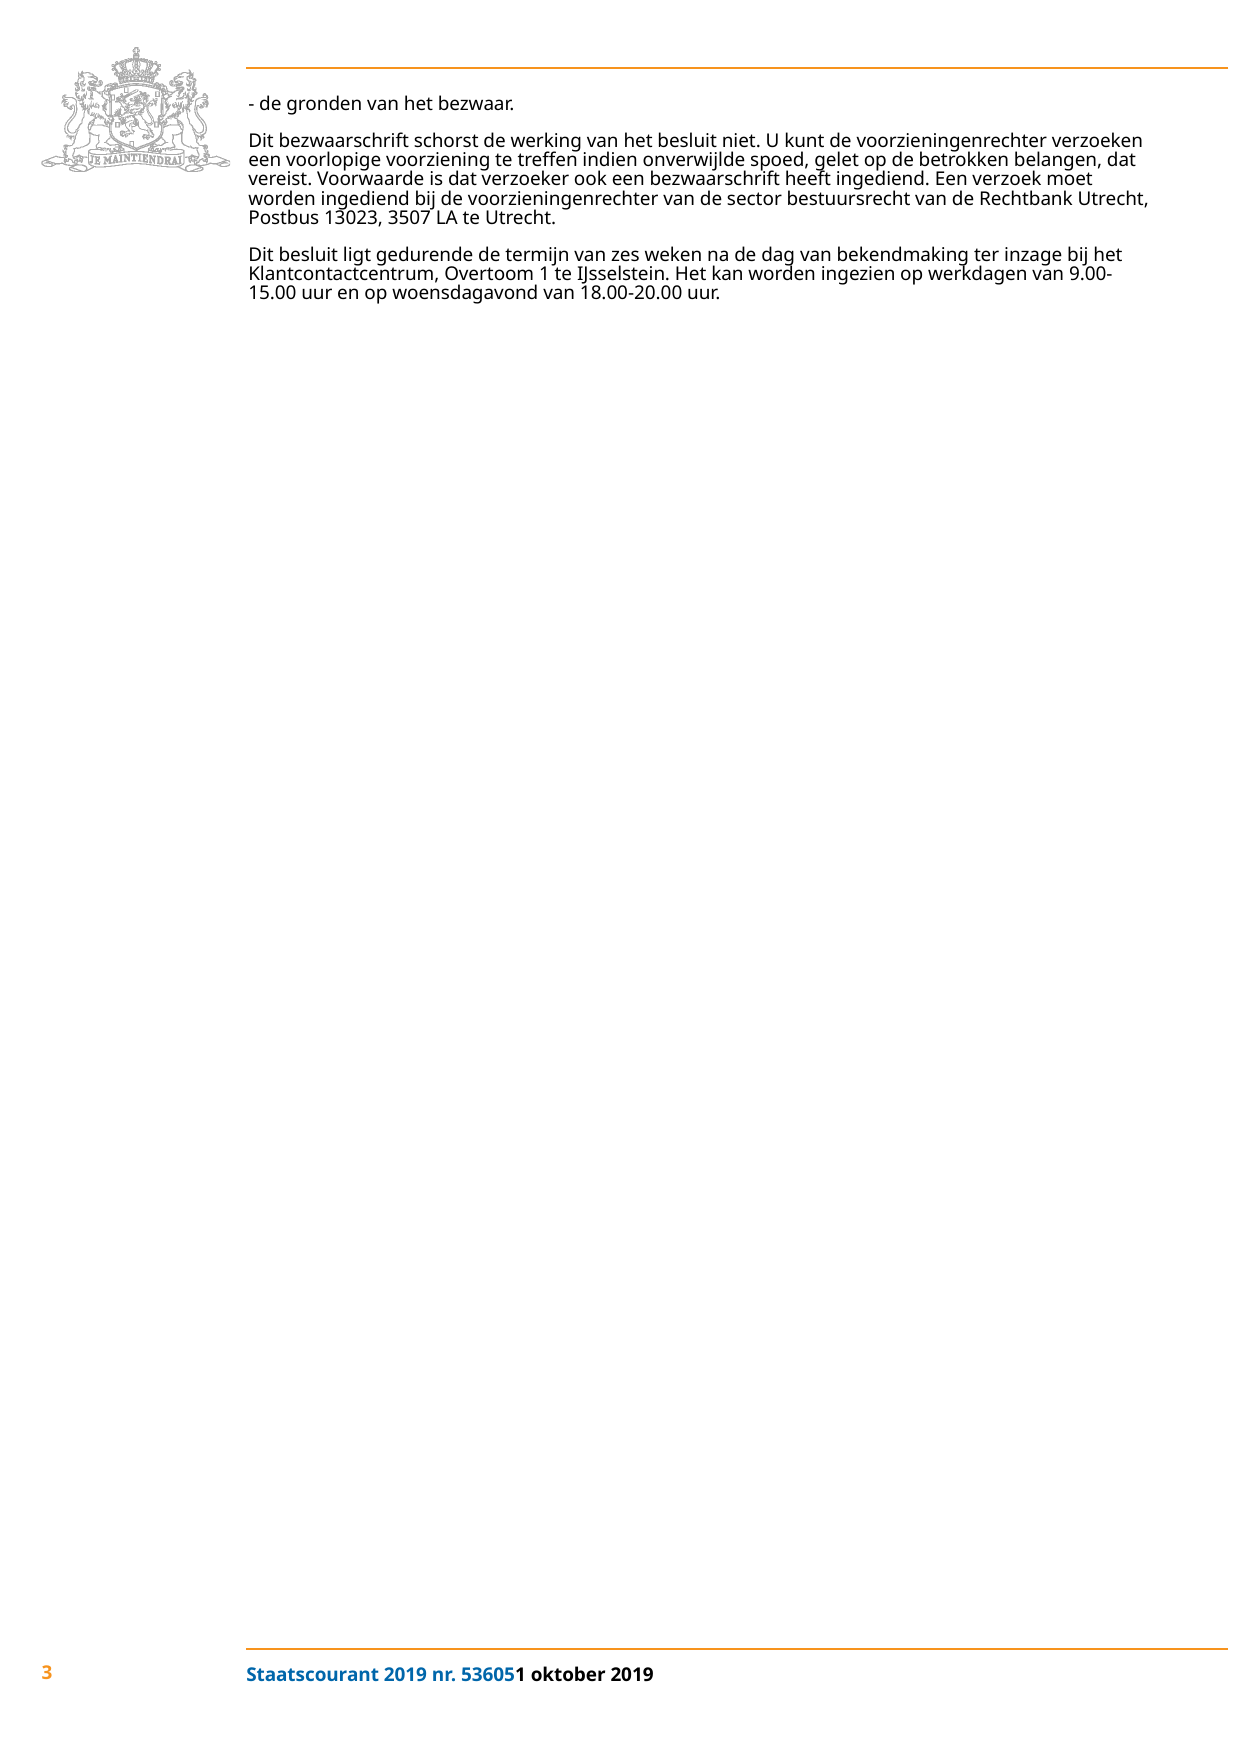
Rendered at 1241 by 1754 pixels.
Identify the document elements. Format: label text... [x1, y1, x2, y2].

text - de gronden van het bezwaar. [248, 95, 1152, 114]
text Dit bezwaarschrift schorst de werking van het besluit niet. U kunt de voorzieningenrechter verzoeken een voorlopige voorziening te treffen indien onverwijlde spoed, gelet op de betrokken belangen, dat vereist. Voorwaarde is dat verzoeker ook een bezwaarschrift heeft ingediend. Een verzoek moet worden ingediend bij de voorzieningenrechter van de sector bestuursrecht van de Rechtbank Utrecht, Postbus 13023, 3507 LA te Utrecht. [248, 132, 1152, 228]
text Dit besluit ligt gedurende de termijn van zes weken na de dag van bekendmaking ter inzage bij het Klantcontactcentrum, Overtoom 1 te IJsselstein. Het kan worden ingezien op werkdagen van 9.00-15.00 uur en op woensdagavond van 18.00-20.00 uur. [248, 246, 1152, 304]
picture [41, 47, 231, 172]
